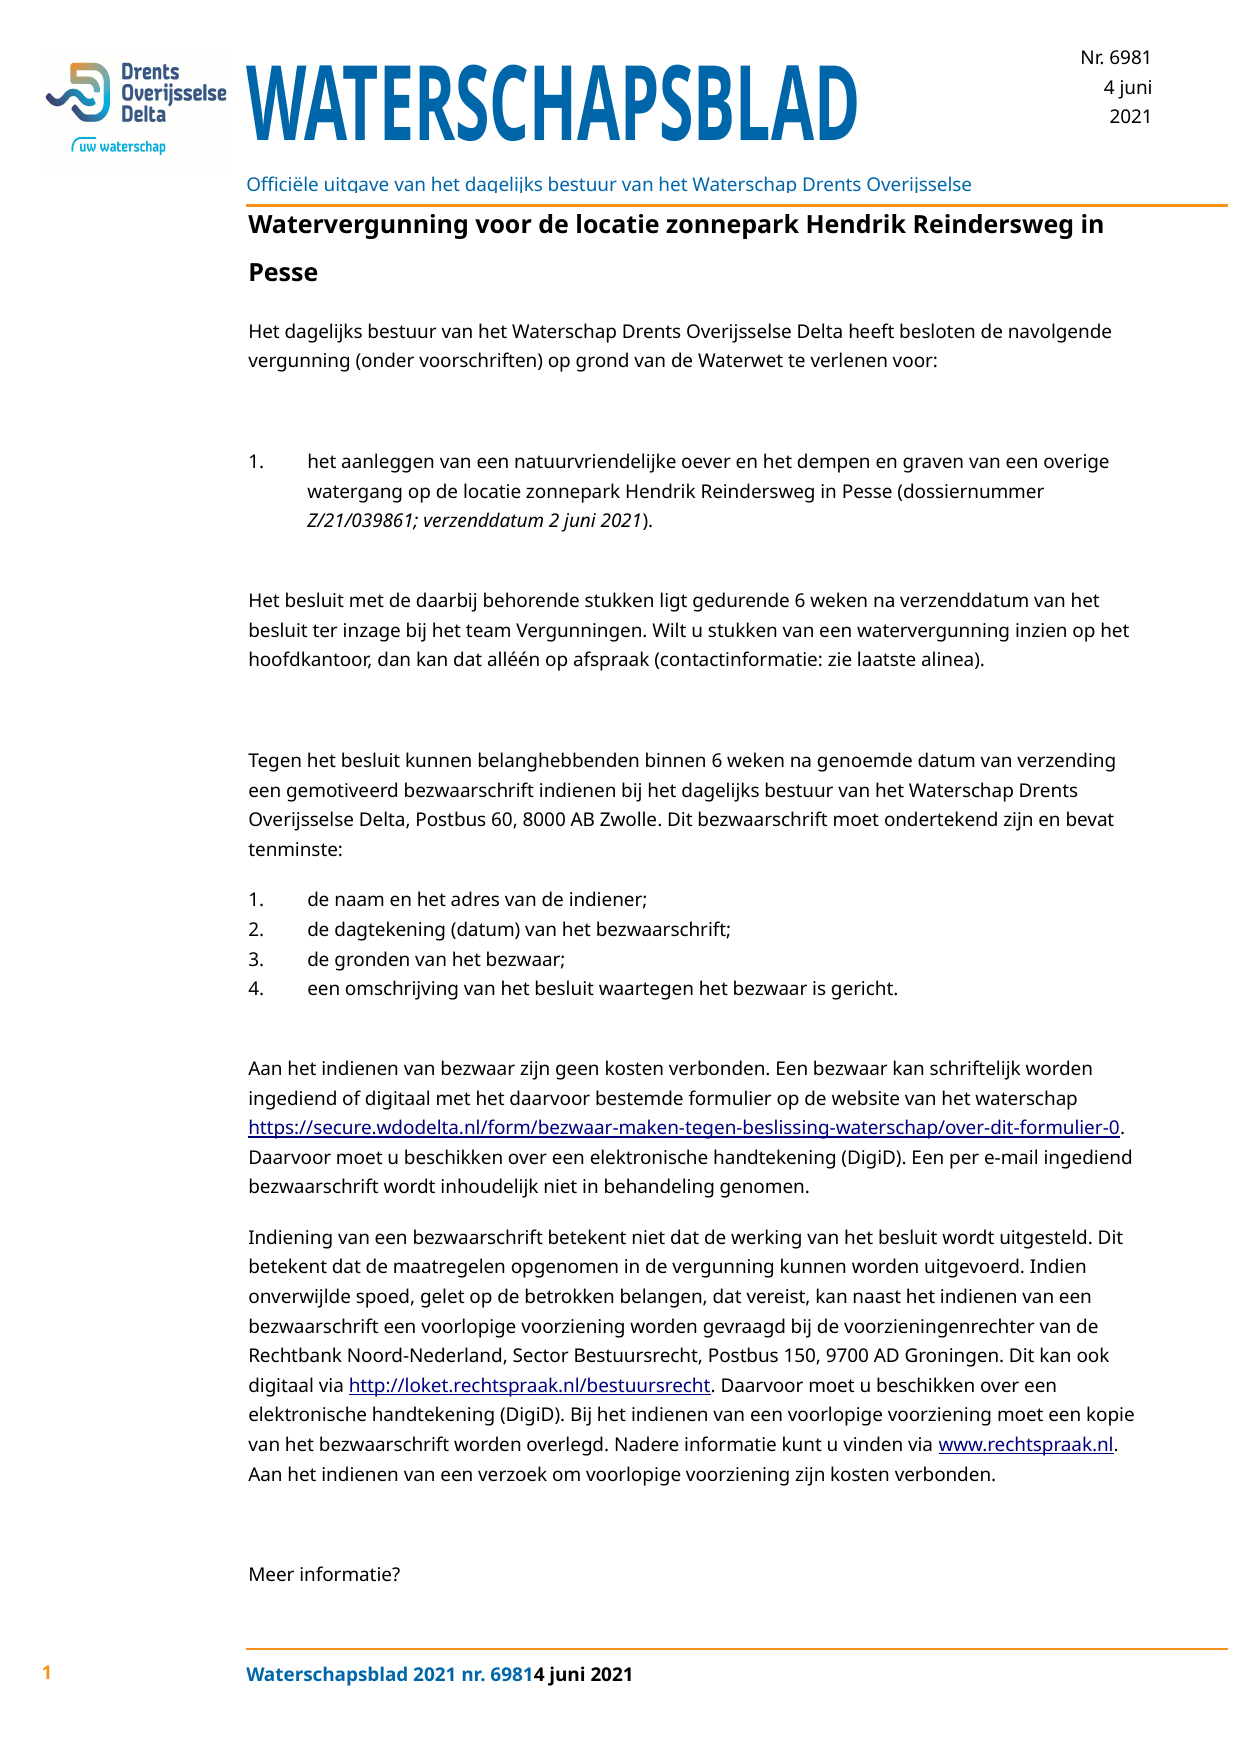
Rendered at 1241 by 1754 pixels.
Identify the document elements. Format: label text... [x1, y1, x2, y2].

picture [41, 47, 231, 172]
list een omschrijving van het besluit waartegen het bezwaar is gericht. [248, 975, 1152, 1001]
text Het besluit met de daarbij behorende stukken ligt gedurende 6 weken na verzenddatum van het besluit ter inzage bij het team Vergunningen. Wilt u stukken van een watervergunning inzien op het hoofdkantoor, dan kan dat alléén op afspraak (contactinformatie: zie laatste alinea). [248, 587, 1152, 672]
text Watervergunning voor de locatie zonnepark Hendrik Reindersweg in Pesse [248, 207, 1152, 288]
text Tegen het besluit kunnen belanghebbenden binnen 6 weken na genoemde datum van verzending een gemotiveerd bezwaarschrift indienen bij het dagelijks bestuur van het Waterschap Drents Overijsselse Delta, Postbus 60, 8000 AB Zwolle. Dit bezwaarschrift moet ondertekend zijn en bevat tenminste: [248, 747, 1152, 862]
text Aan het indienen van bezwaar zijn geen kosten verbonden. Een bezwaar kan schriftelijk worden ingediend of digitaal met het daarvoor bestemde formulier op de website van het waterschap https://secure.wdodelta.nl/form/bezwaar-maken-tegen-beslissing-waterschap/over-dit-formulier-0. Daarvoor moet u beschikken over een elektronische handtekening (DigiD). Een per e-mail ingediend bezwaarschrift wordt inhoudelijk niet in behandeling genomen. [248, 1055, 1152, 1199]
text Meer informatie? [248, 1562, 1152, 1587]
list de naam en het adres van de indiener; [248, 887, 1152, 912]
text Het dagelijks bestuur van het Waterschap Drents Overijsselse Delta heeft besloten de navolgende vergunning (onder voorschriften) op grond van de Waterwet te verlenen voor: [248, 318, 1152, 373]
list de dagtekening (datum) van het bezwaarschrift; [248, 916, 1152, 942]
list het aanleggen van een natuurvriendelijke oever en het dempen en graven van een overige watergang op de locatie zonnepark Hendrik Reindersweg in Pesse (dossiernummer Z/21/039861; verzenddatum 2 juni 2021). [248, 448, 1152, 533]
list de gronden van het bezwaar; [248, 946, 1152, 972]
text Indiening van een bezwaarschrift betekent niet dat de werking van het besluit wordt uitgesteld. Dit betekent dat de maatregelen opgenomen in de vergunning kunnen worden uitgevoerd. Indien onverwijlde spoed, gelet op de betrokken belangen, dat vereist, kan naast het indienen van een bezwaarschrift een voorlopige voorziening worden gevraagd bij de voorzieningenrechter van de Rechtbank Noord-Nederland, Sector Bestuursrecht, Postbus 150, 9700 AD Groningen. Dit kan ook digitaal via http://loket.rechtspraak.nl/bestuursrecht. Daarvoor moet u beschikken over een elektronische handtekening (DigiD). Bij het indienen van een voorlopige voorziening moet een kopie van het bezwaarschrift worden overlegd. Nadere informatie kunt u vinden via www.rechtspraak.nl. Aan het indienen van een verzoek om voorlopige voorziening zijn kosten verbonden. [248, 1224, 1152, 1487]
